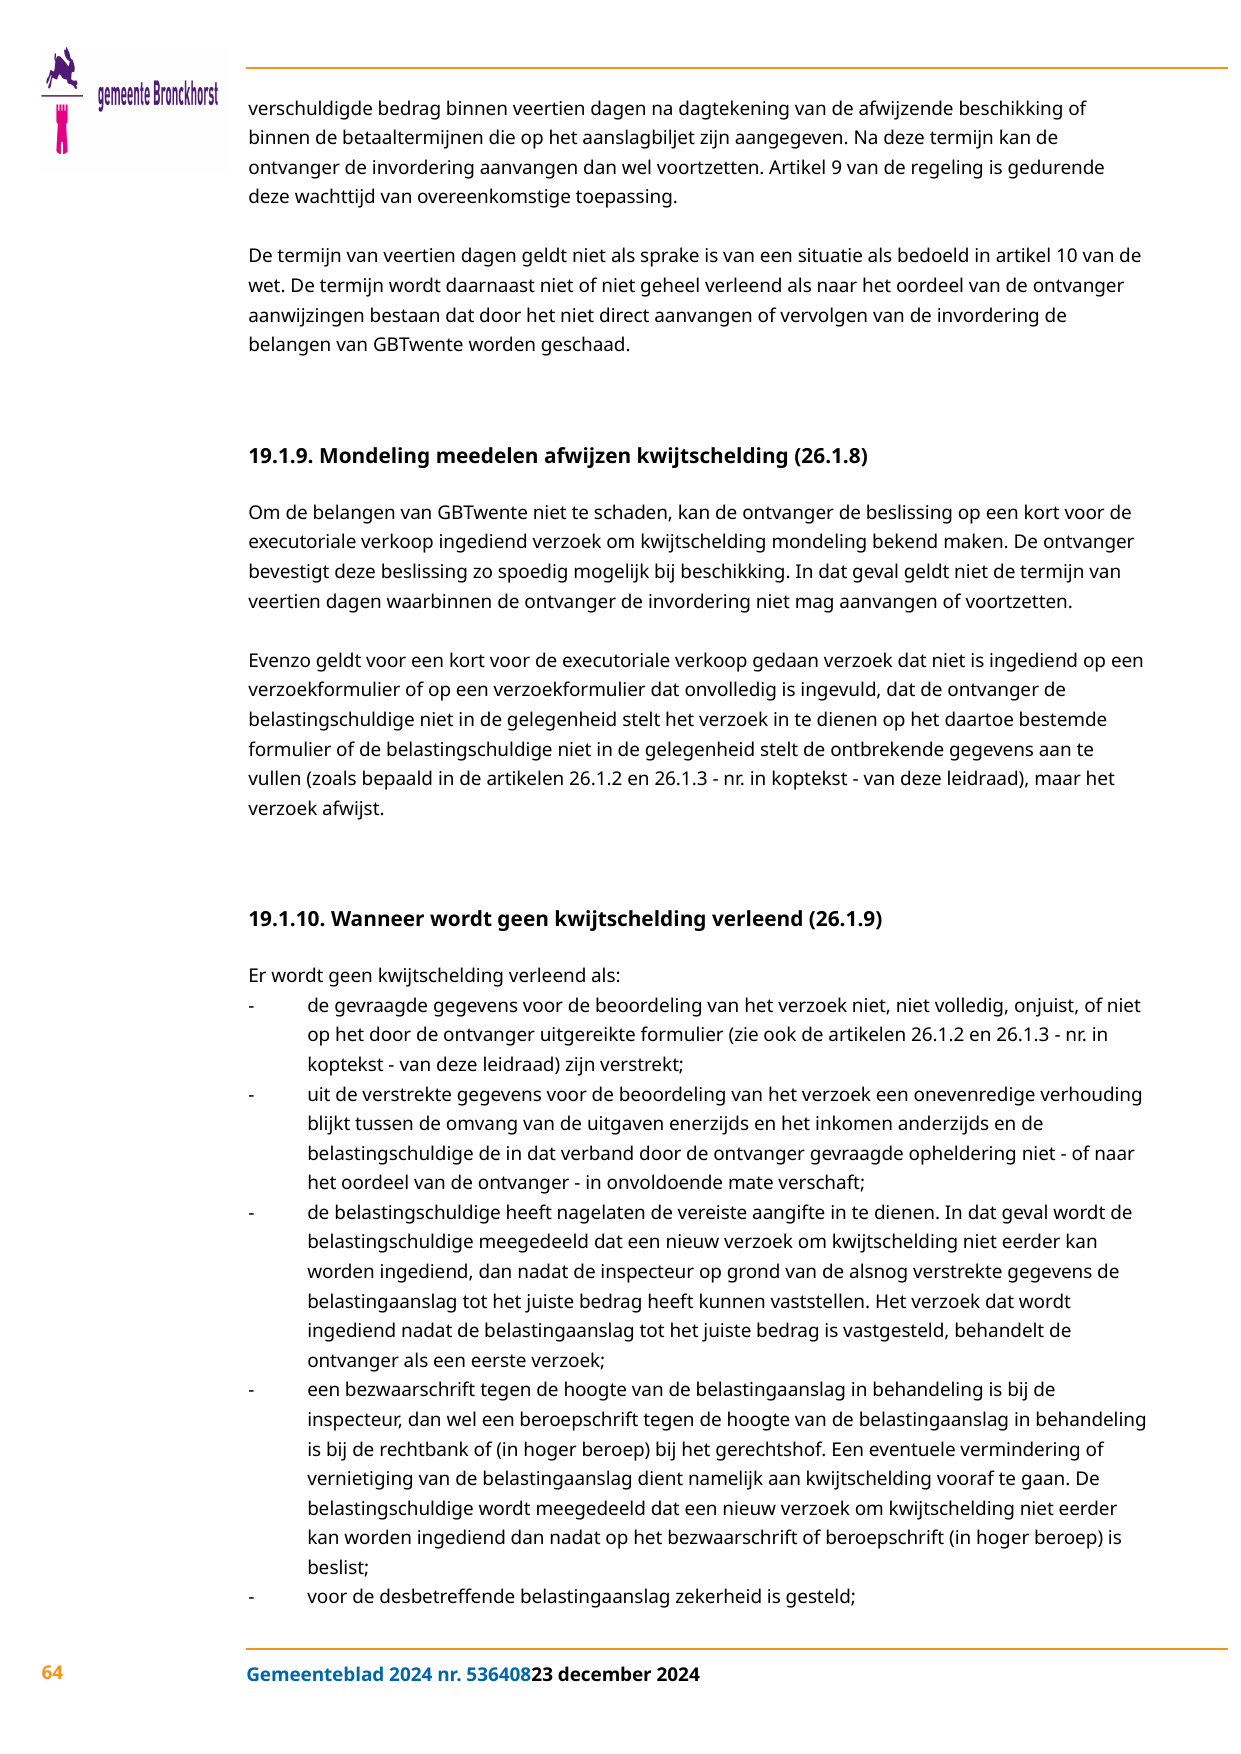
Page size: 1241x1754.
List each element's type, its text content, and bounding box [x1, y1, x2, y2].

list uit de verstrekte gegevens voor de beoordeling van het verzoek een onevenredige verhouding blijkt tussen de omvang van de uitgaven enerzijds en het inkomen anderzijds en de belastingschuldige de in dat verband door de ontvanger gevraagde opheldering niet - of naar het oordeel van de ontvanger - in onvoldoende mate verschaft; [248, 1081, 1152, 1195]
list de gevraagde gegevens voor de beoordeling van het verzoek niet, niet volledig, onjuist, of niet op het door de ontvanger uitgereikte formulier (zie ook de artikelen 26.1.2 en 26.1.3 - nr. in koptekst - van deze leidraad) zijn verstrekt; [248, 992, 1152, 1077]
text Er wordt geen kwijtschelding verleend als: [248, 962, 1152, 988]
text 19.1.9. Mondeling meedelen afwijzen kwijtschelding (26.1.8) [248, 441, 1152, 469]
text Om de belangen van GBTwente niet te schaden, kan de ontvanger de beslissing op een kort voor de executoriale verkoop ingediend verzoek om kwijtschelding mondeling bekend maken. De ontvanger bevestigt deze beslissing zo spoedig mogelijk bij beschikking. In dat geval geldt niet de termijn van veertien dagen waarbinnen de ontvanger de invordering niet mag aanvangen of voortzetten. [248, 499, 1152, 613]
list voor de desbetreffende belastingaanslag zekerheid is gesteld; [248, 1584, 1152, 1609]
picture [41, 47, 231, 172]
text verschuldigde bedrag binnen veertien dagen na dagtekening van de afwijzende beschikking of binnen de betaaltermijnen die op het aanslagbiljet zijn aangegeven. Na deze termijn kan de ontvanger de invordering aanvangen dan wel voortzetten. Artikel 9 van de regeling is gedurende deze wachttijd van overeenkomstige toepassing. [248, 95, 1152, 209]
list een bezwaarschrift tegen de hoogte van de belastingaanslag in behandeling is bij de inspecteur, dan wel een beroepschrift tegen de hoogte van de belastingaanslag in behandeling is bij de rechtbank of (in hoger beroep) bij het gerechtshof. Een eventuele vermindering of vernietiging van de belastingaanslag dient namelijk aan kwijtschelding vooraf te gaan. De belastingschuldige wordt meegedeeld dat een nieuw verzoek om kwijtschelding niet eerder kan worden ingediend dan nadat op het bezwaarschrift of beroepschrift (in hoger beroep) is beslist; [248, 1377, 1152, 1580]
text Evenzo geldt voor een kort voor de executoriale verkoop gedaan verzoek dat niet is ingediend op een verzoekformulier of op een verzoekformulier dat onvolledig is ingevuld, dat de ontvanger de belastingschuldige niet in de gelegenheid stelt het verzoek in te dienen op het daartoe bestemde formulier of de belastingschuldige niet in de gelegenheid stelt de ontbrekende gegevens aan te vullen (zoals bepaald in de artikelen 26.1.2 en 26.1.3 - nr. in koptekst - van deze leidraad), maar het verzoek afwijst. [248, 647, 1152, 821]
list de belastingschuldige heeft nagelaten de vereiste aangifte in te dienen. In dat geval wordt de belastingschuldige meegedeeld dat een nieuw verzoek om kwijtschelding niet eerder kan worden ingediend, dan nadat de inspecteur op grond van de alsnog verstrekte gegevens de belastingaanslag tot het juiste bedrag heeft kunnen vaststellen. Het verzoek dat wordt ingediend nadat de belastingaanslag tot het juiste bedrag is vastgesteld, behandelt de ontvanger als een eerste verzoek; [248, 1199, 1152, 1373]
text 19.1.10. Wanneer wordt geen kwijtschelding verleend (26.1.9) [248, 904, 1152, 933]
text De termijn van veertien dagen geldt niet als sprake is van een situatie als bedoeld in artikel 10 van de wet. De termijn wordt daarnaast niet of niet geheel verleend als naar het oordeel van de ontvanger aanwijzingen bestaan dat door het niet direct aanvangen of vervolgen van de invordering de belangen van GBTwente worden geschaad. [248, 243, 1152, 357]
